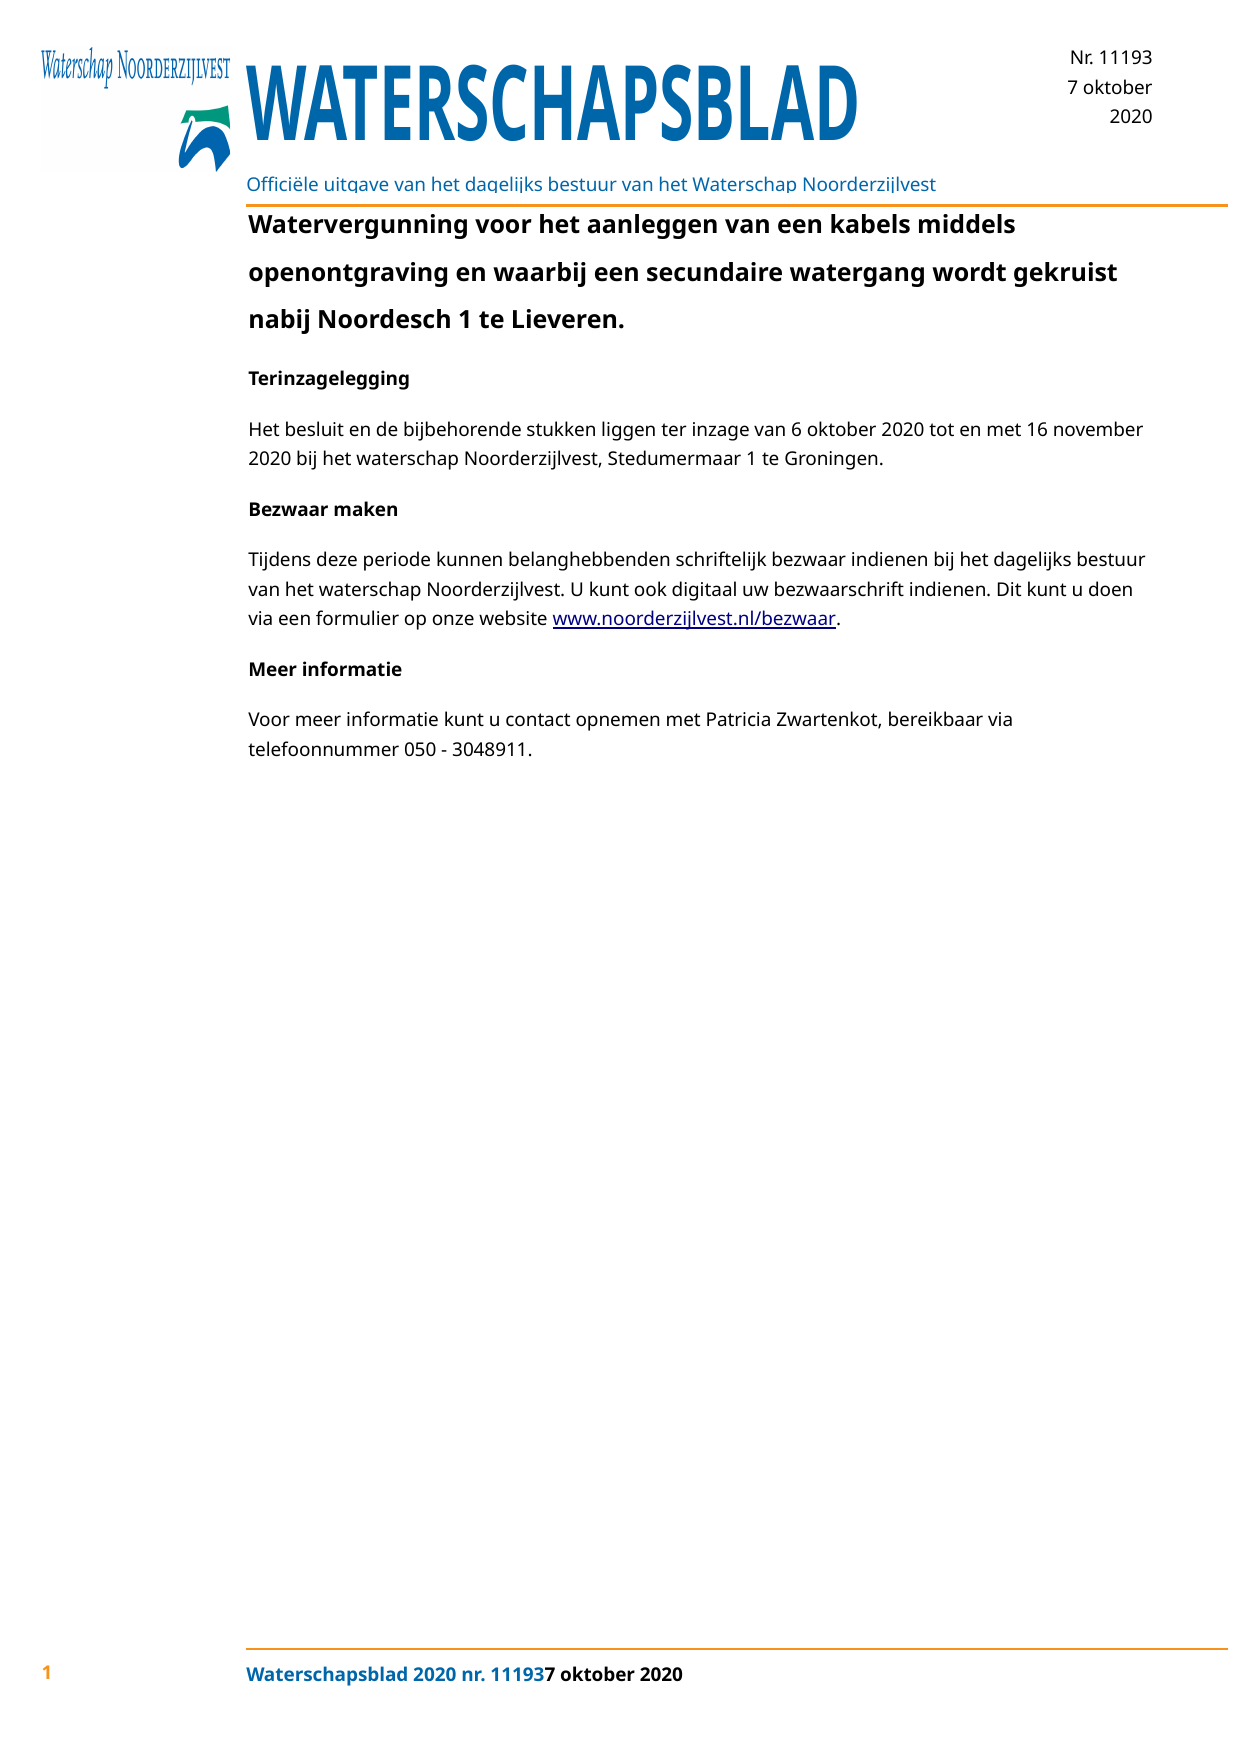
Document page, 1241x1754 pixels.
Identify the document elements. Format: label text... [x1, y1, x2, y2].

text Tijdens deze periode kunnen belanghebbenden schriftelijk bezwaar indienen bij het dagelijks bestuur van het waterschap Noorderzijlvest. U kunt ook digitaal uw bezwaarschrift indienen. Dit kunt u doen via een formulier op onze website www.noorderzijlvest.nl/bezwaar. [248, 546, 1152, 631]
text Terinzagelegging [248, 366, 1152, 391]
text Watervergunning voor het aanleggen van een kabels middels openontgraving en waarbij een secundaire watergang wordt gekruist nabij Noordesch 1 te Lieveren. [248, 207, 1152, 336]
text Voor meer informatie kunt u contact opnemen met Patricia Zwartenkot, bereikbaar via telefoonnummer 050 - 3048911. [248, 706, 1152, 762]
text Bezwaar maken [248, 496, 1152, 522]
text Het besluit en de bijbehorende stukken liggen ter inzage van 6 oktober 2020 tot en met 16 november 2020 bij het waterschap Noorderzijlvest, Stedumermaar 1 te Groningen. [248, 416, 1152, 471]
text Meer informatie [248, 656, 1152, 682]
picture [41, 47, 231, 172]
